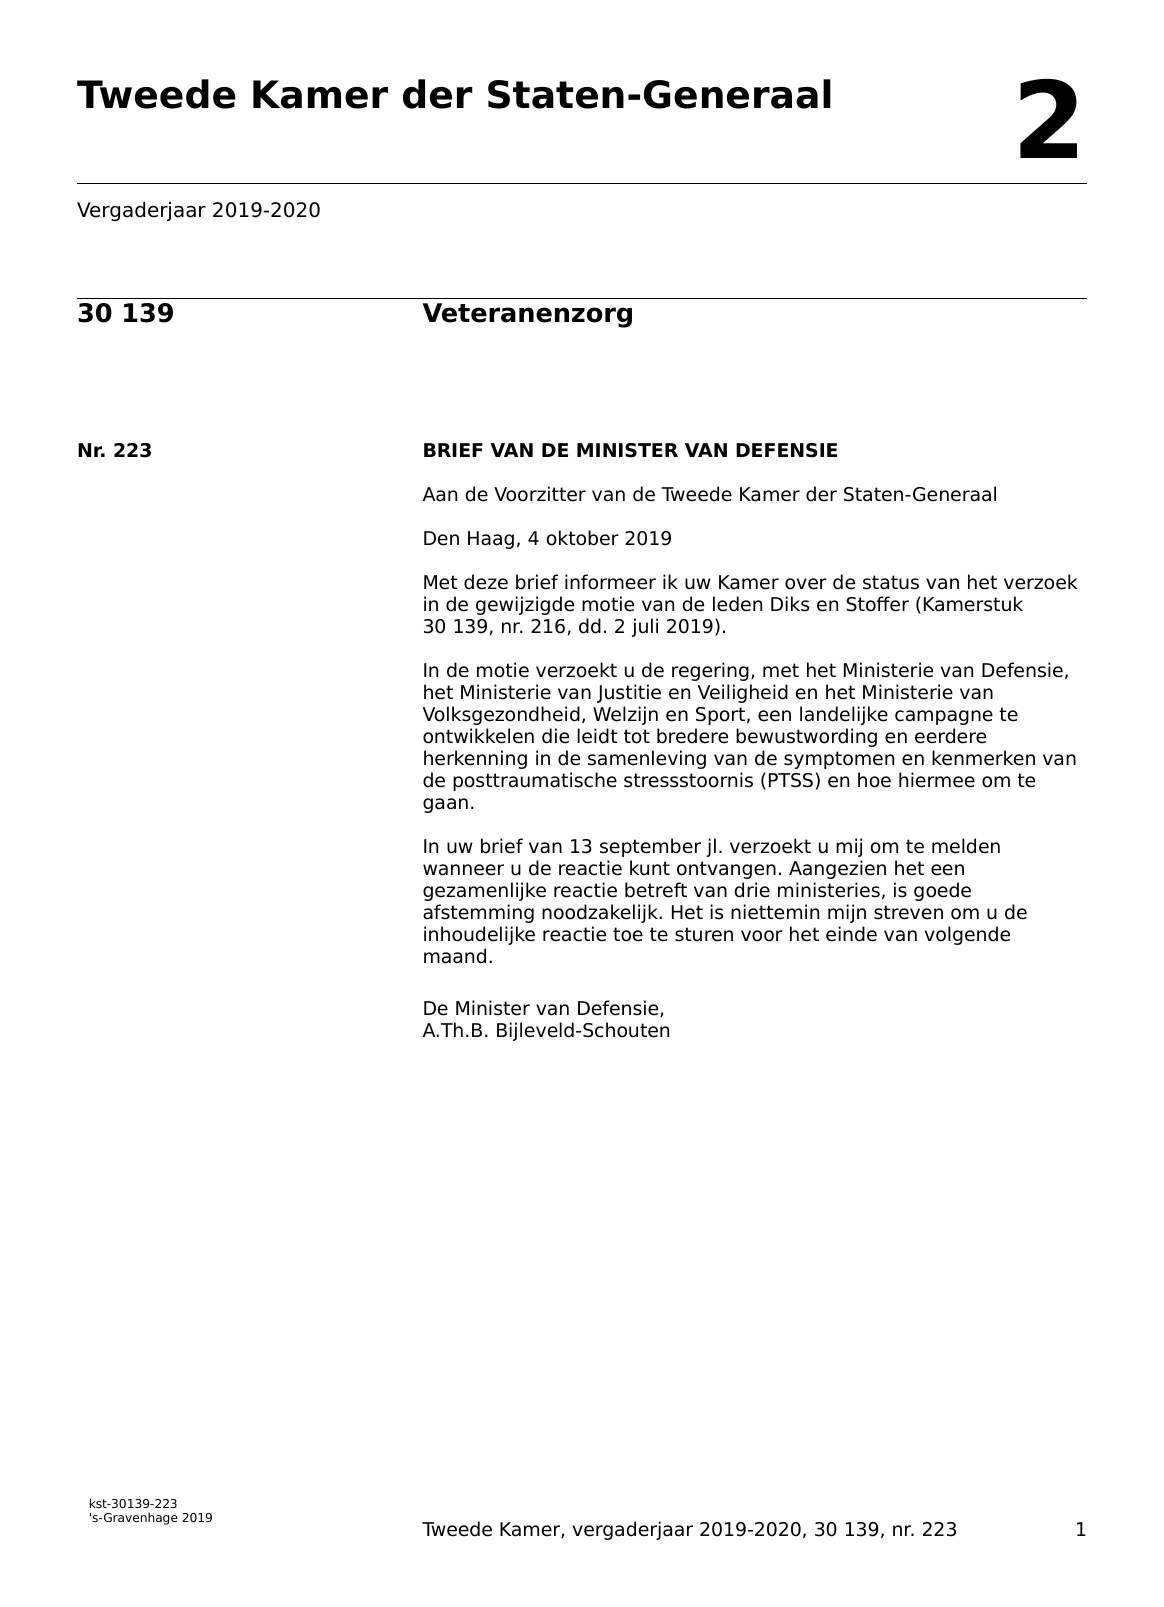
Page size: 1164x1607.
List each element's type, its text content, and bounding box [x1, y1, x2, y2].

table_header Tweede Kamer der Staten-Generaal [77, 59, 886, 183]
subtitle Nr. 223 BRIEF VAN DE MINISTER VAN DEFENSIE [77, 440, 1087, 462]
text De Minister van Defensie, A.Th.B. Bijleveld-Schouten [422, 998, 1087, 1042]
text In de motie verzoekt u de regering, met het Ministerie van Defensie, het Ministerie van Justitie en Veiligheid en het Ministerie van Volksgezondheid, Welzijn en Sport, een landelijke campagne te ontwikkelen die leidt tot bredere bewustwording en eerdere herkenning in de samenleving van de symptomen en kenmerken van de posttraumatische stressstoornis (PTSS) en hoe hiermee om te gaan. [422, 660, 1087, 814]
text Met deze brief informeer ik uw Kamer over de status van het verzoek in de gewijzigde motie van de leden Diks en Stoffer (Kamerstuk 30 139, nr. 216, dd. 2 juli 2019). [422, 572, 1087, 638]
subtitle 30 139 Veteranenzorg [77, 299, 1087, 329]
text In uw brief van 13 september jl. verzoekt u mij om te melden wanneer u de reactie kunt ontvangen. Aangezien het een gezamenlijke reactie betreft van drie ministeries, is goede afstemming noodzakelijk. Het is niettemin mijn streven om u de inhoudelijke reactie toe te sturen voor het einde van volgende maand. [422, 836, 1087, 968]
text kst-30139-223 [88, 1497, 323, 1511]
table_cell Vergaderjaar 2019-2020 [77, 184, 1087, 298]
text Den Haag, 4 oktober 2019 [422, 528, 1087, 550]
text Aan de Voorzitter van de Tweede Kamer der Staten-Generaal [422, 484, 1087, 506]
text 's-Gravenhage 2019 [88, 1511, 323, 1525]
table_header 2 [886, 59, 1087, 183]
